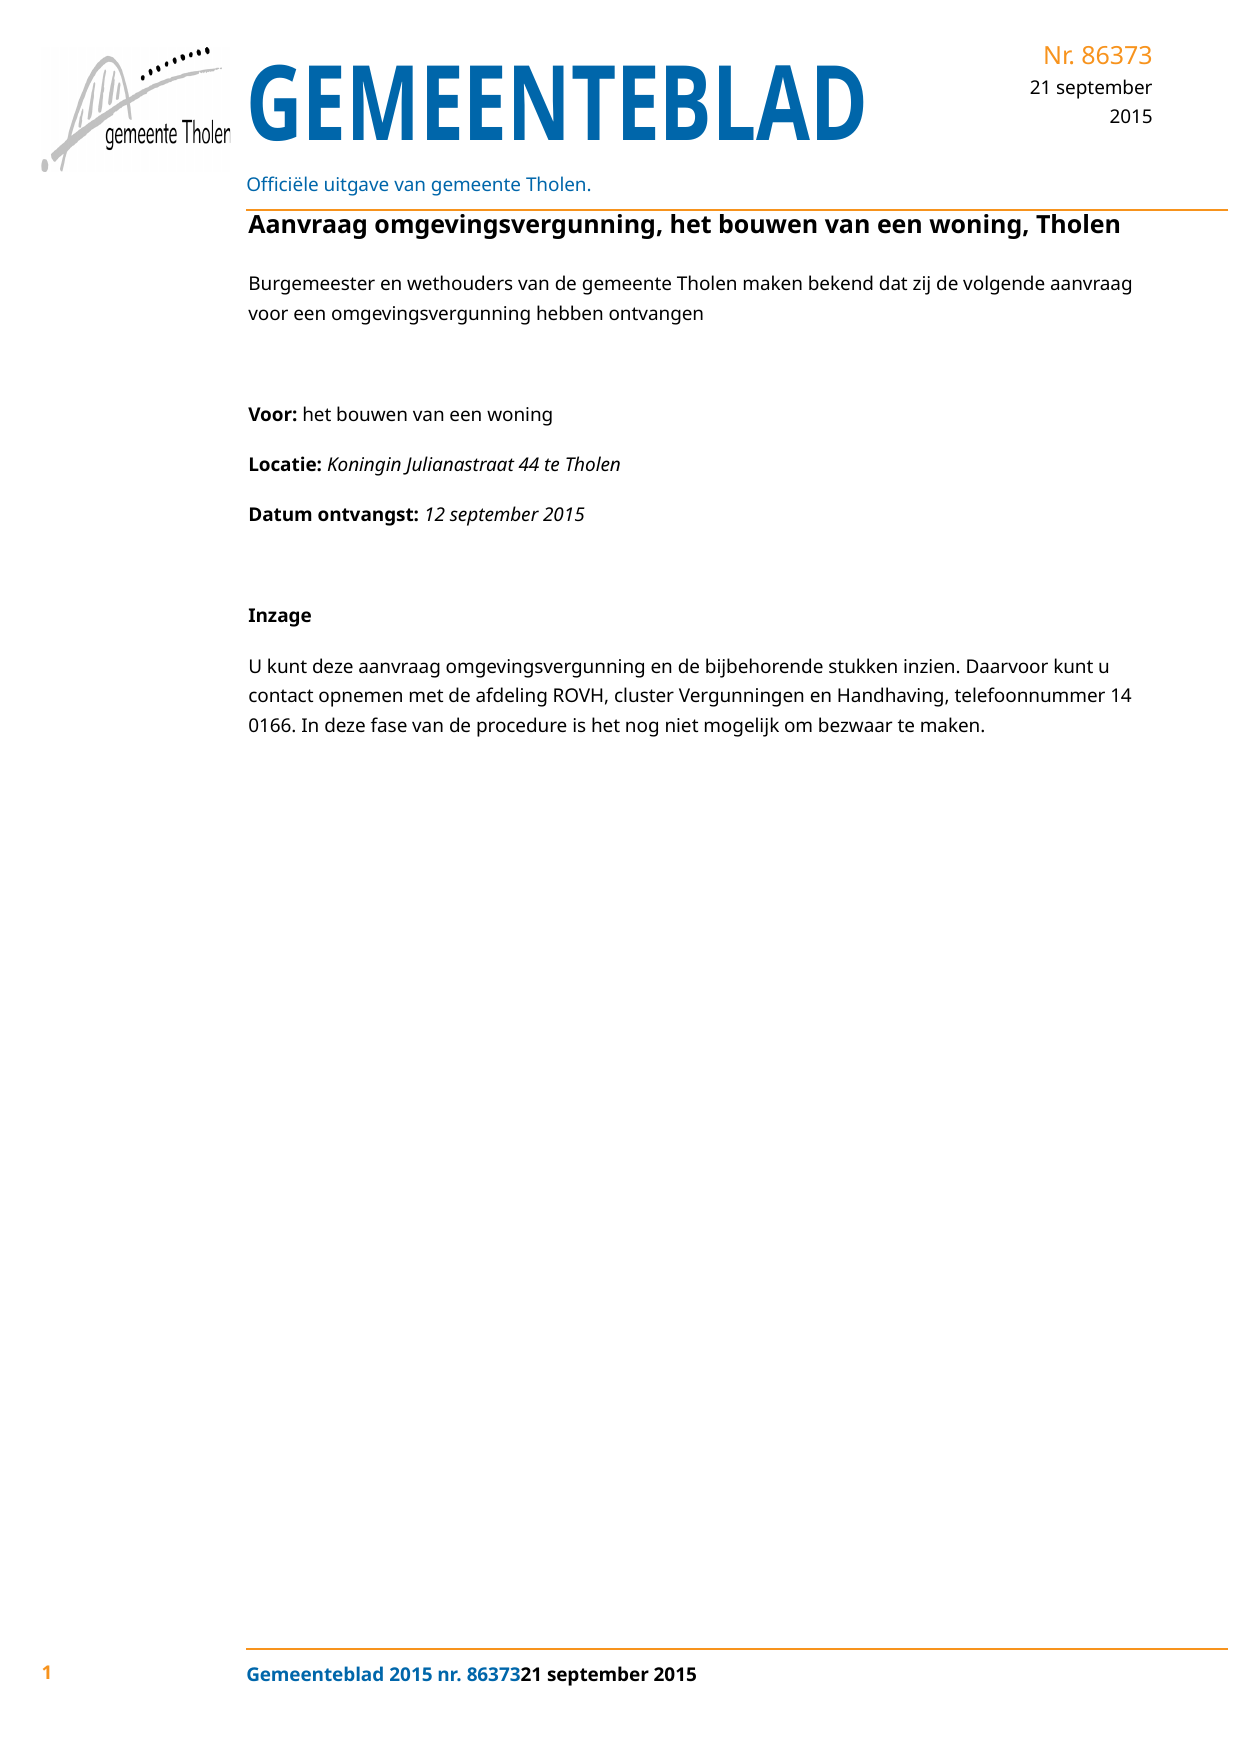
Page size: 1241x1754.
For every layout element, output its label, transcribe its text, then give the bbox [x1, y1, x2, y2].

text Datum ontvangst: 12 september 2015 [248, 502, 1152, 527]
text Inzage [248, 602, 1152, 628]
picture [41, 47, 231, 172]
text Burgemeester en wethouders van de gemeente Tholen maken bekend dat zij de volgende aanvraag voor een omgevingsvergunning hebben ontvangen [248, 270, 1152, 326]
text Locatie: Koningin Julianastraat 44 te Tholen [248, 451, 1152, 477]
text U kunt deze aanvraag omgevingsvergunning en de bijbehorende stukken inzien. Daarvoor kunt u contact opnemen met de afdeling ROVH, cluster Vergunningen en Handhaving, telefoonnummer 14 0166. In deze fase van de procedure is het nog niet mogelijk om bezwaar te maken. [248, 653, 1152, 738]
text Voor: het bouwen van een woning [248, 401, 1152, 426]
text Aanvraag omgevingsvergunning, het bouwen van een woning, Tholen [248, 211, 1152, 241]
